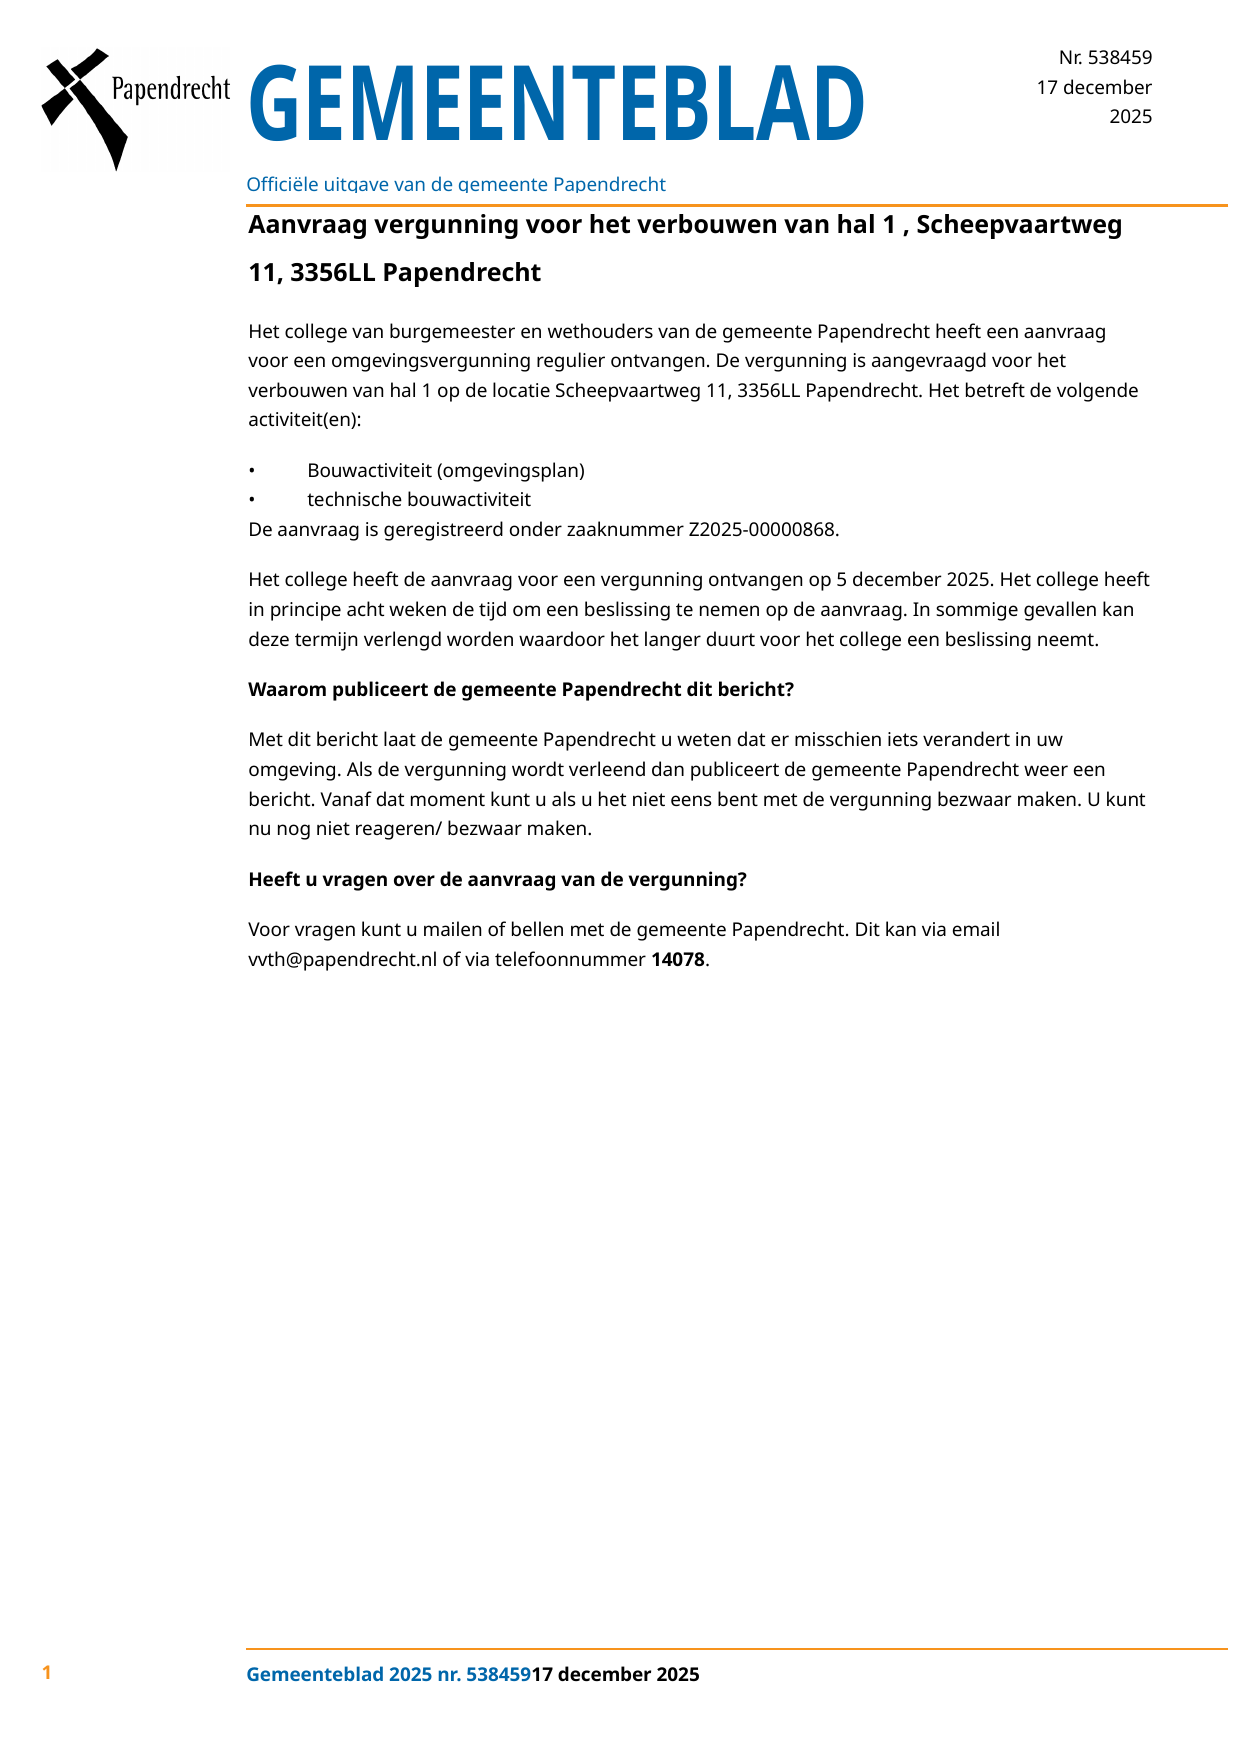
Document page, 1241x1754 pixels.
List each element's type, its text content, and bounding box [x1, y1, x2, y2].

text Heeft u vragen over de aanvraag van de vergunning? [248, 866, 1152, 892]
text De aanvraag is geregistreerd onder zaaknummer Z2025-00000868. [248, 516, 1152, 542]
list Bouwactiviteit (omgevingsplan) [248, 457, 1152, 483]
text Met dit bericht laat de gemeente Papendrecht u weten dat er misschien iets verandert in uw omgeving. Als de vergunning wordt verleend dan publiceert de gemeente Papendrecht weer een bericht. Vanaf dat moment kunt u als u het niet eens bent met de vergunning bezwaar maken. U kunt nu nog niet reageren/ bezwaar maken. [248, 727, 1152, 841]
list technische bouwactiviteit [248, 487, 1152, 512]
text Aanvraag vergunning voor het verbouwen van hal 1 , Scheepvaartweg 11, 3356LL Papendrecht [248, 207, 1152, 288]
picture [41, 47, 231, 172]
text Het college van burgemeester en wethouders van de gemeente Papendrecht heeft een aanvraag voor een omgevingsvergunning regulier ontvangen. De vergunning is aangevraagd voor het verbouwen van hal 1 op de locatie Scheepvaartweg 11, 3356LL Papendrecht. Het betreft de volgende activiteit(en): [248, 318, 1152, 432]
text Voor vragen kunt u mailen of bellen met de gemeente Papendrecht. Dit kan via email vvth@papendrecht.nl of via telefoonnummer 14078. [248, 916, 1152, 972]
text Het college heeft de aanvraag voor een vergunning ontvangen op 5 december 2025. Het college heeft in principe acht weken de tijd om een beslissing te nemen op de aanvraag. In sommige gevallen kan deze termijn verlengd worden waardoor het langer duurt voor het college een beslissing neemt. [248, 567, 1152, 652]
text Waarom publiceert de gemeente Papendrecht dit bericht? [248, 676, 1152, 702]
